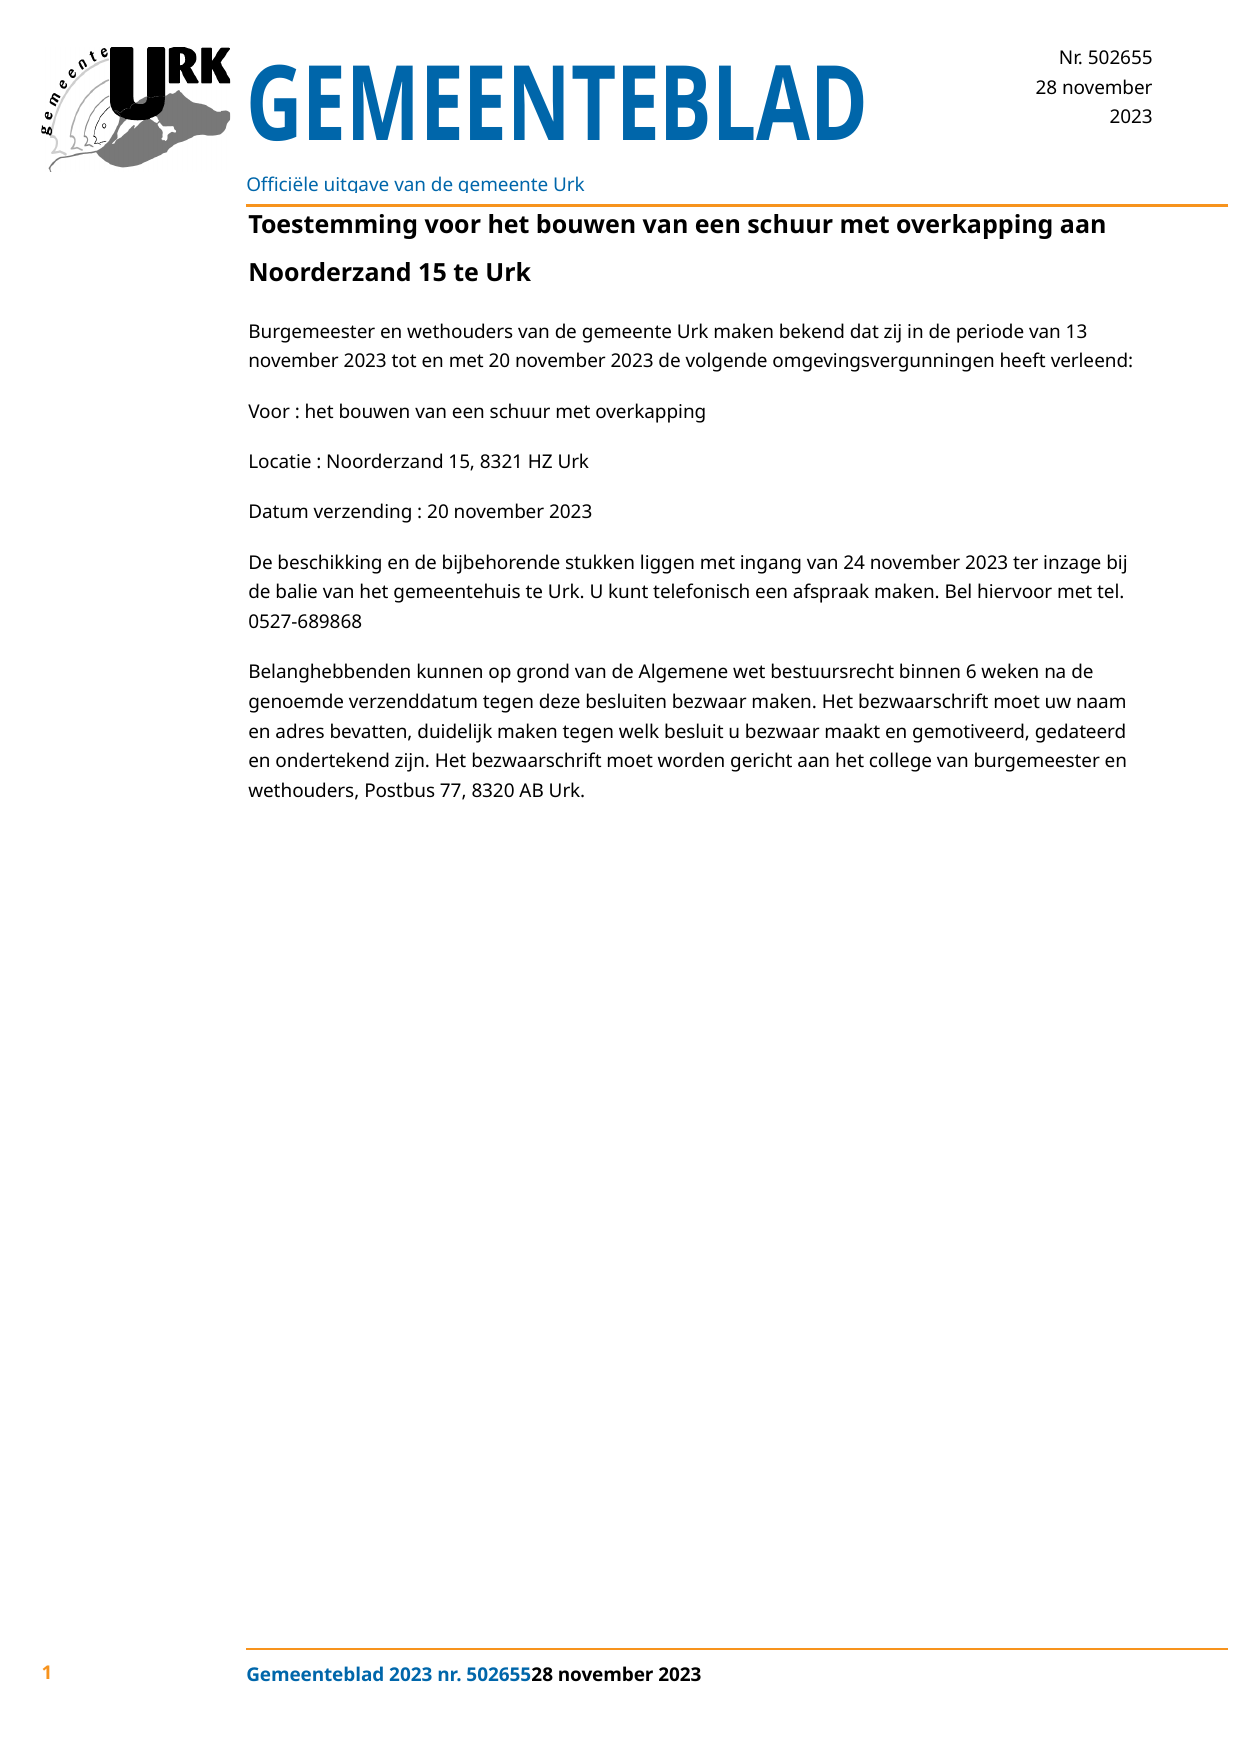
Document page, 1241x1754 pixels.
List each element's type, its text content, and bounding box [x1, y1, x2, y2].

text Belanghebbenden kunnen op grond van de Algemene wet bestuursrecht binnen 6 weken na de genoemde verzenddatum tegen deze besluiten bezwaar maken. Het bezwaarschrift moet uw naam en adres bevatten, duidelijk maken tegen welk besluit u bezwaar maakt en gemotiveerd, gedateerd en ondertekend zijn. Het bezwaarschrift moet worden gericht aan het college van burgemeester en wethouders, Postbus 77, 8320 AB Urk. [248, 659, 1152, 803]
text De beschikking en de bijbehorende stukken liggen met ingang van 24 november 2023 ter inzage bij de balie van het gemeentehuis te Urk. U kunt telefonisch een afspraak maken. Bel hiervoor met tel. 0527-689868 [248, 549, 1152, 634]
text Datum verzending : 20 november 2023 [248, 499, 1152, 524]
text Locatie : Noorderzand 15, 8321 HZ Urk [248, 448, 1152, 474]
text Voor : het bouwen van een schuur met overkapping [248, 398, 1152, 424]
text Burgemeester en wethouders van de gemeente Urk maken bekend dat zij in de periode van 13 november 2023 tot en met 20 november 2023 de volgende omgevingsvergunningen heeft verleend: [248, 318, 1152, 373]
picture [41, 47, 231, 172]
text Toestemming voor het bouwen van een schuur met overkapping aan Noorderzand 15 te Urk [248, 207, 1152, 288]
